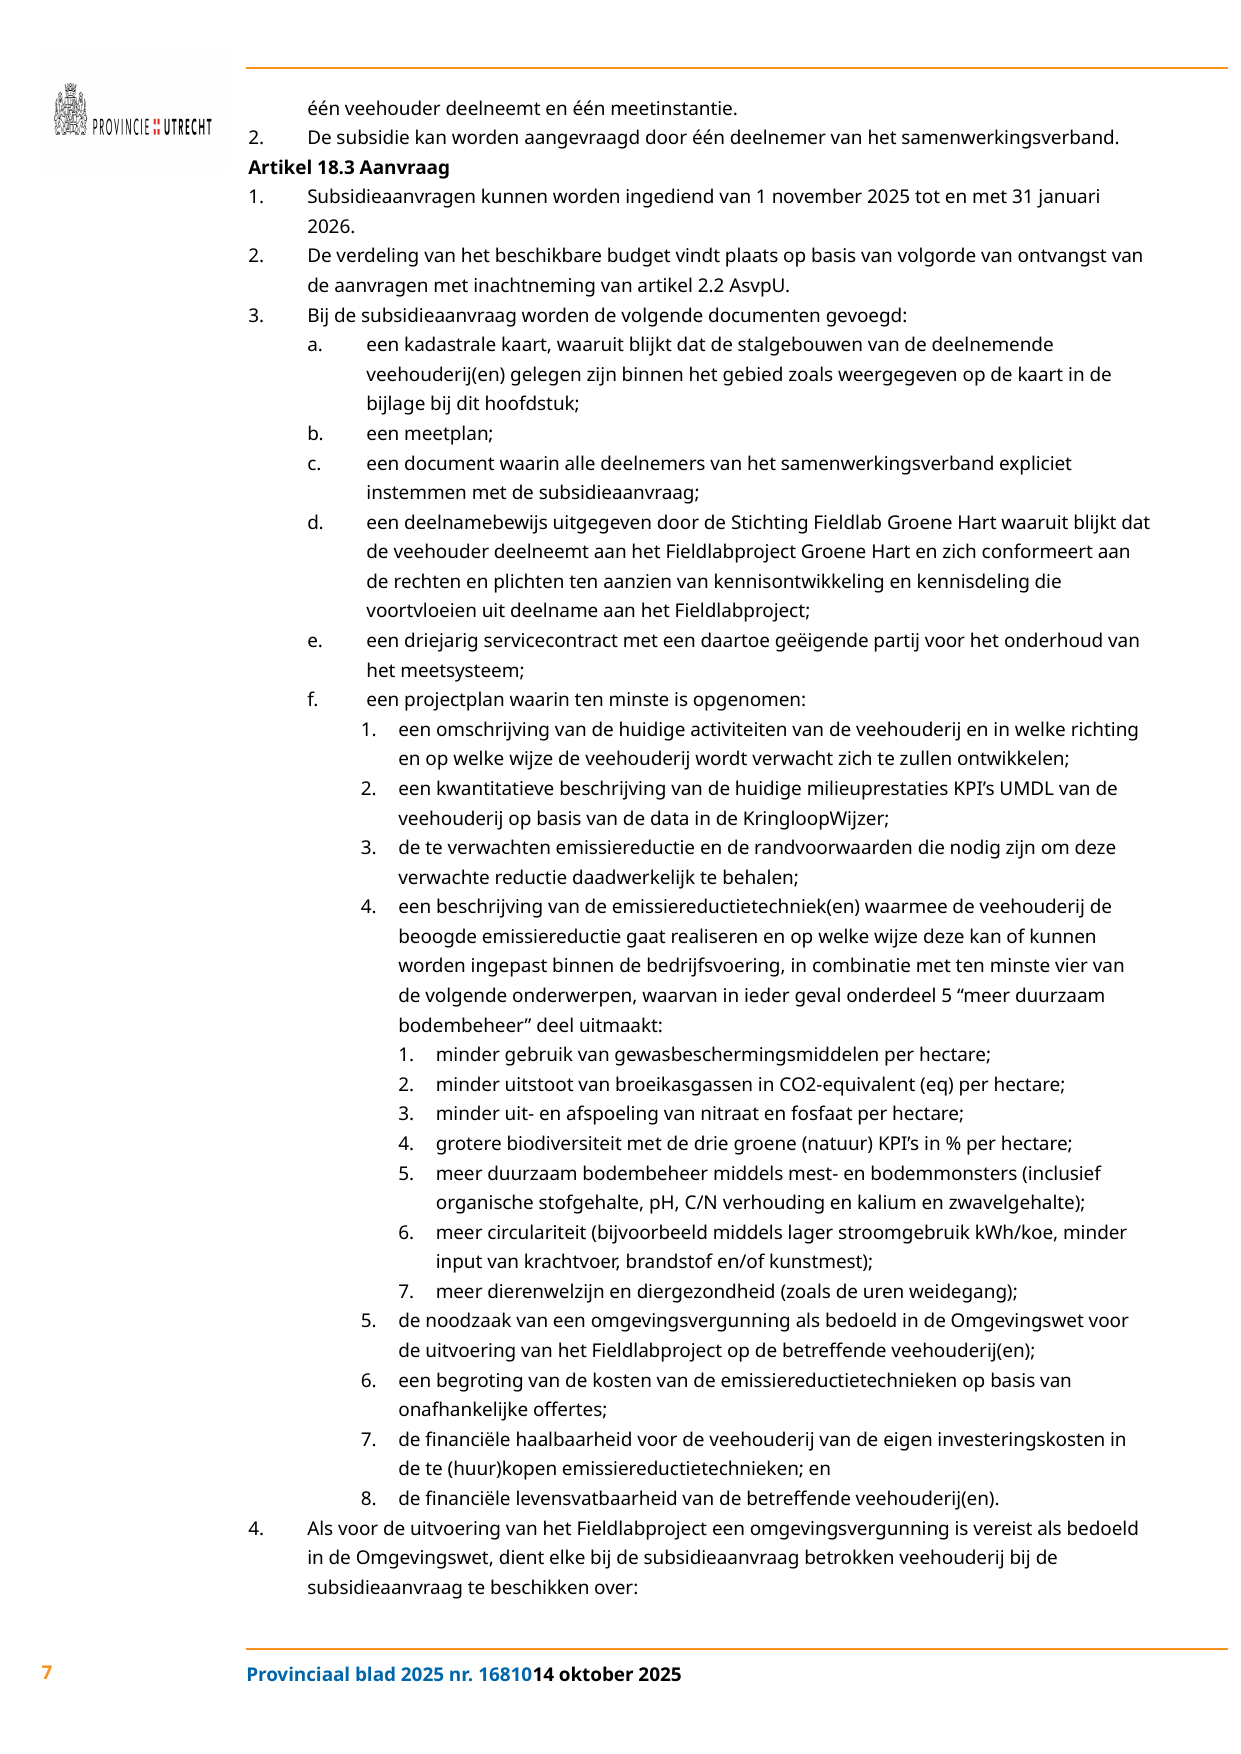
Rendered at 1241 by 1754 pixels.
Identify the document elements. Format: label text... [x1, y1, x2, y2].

list de te verwachten emissiereductie en de randvoorwaarden die nodig zijn om deze verwachte reductie daadwerkelijk te behalen; [361, 834, 1152, 890]
list De subsidie kan worden aangevraagd door één deelnemer van het samenwerkingsverband. [248, 124, 1152, 150]
list een kadastrale kaart, waaruit blijkt dat de stalgebouwen van de deelnemende veehouderij(en) gelegen zijn binnen het gebied zoals weergegeven op de kaart in de bijlage bij dit hoofdstuk; [307, 331, 1152, 416]
list Subsidieaanvragen kunnen worden ingediend van 1 november 2025 tot en met 31 januari 2026. [248, 183, 1152, 239]
list meer circulariteit (bijvoorbeeld middels lager stroomgebruik kWh/koe, minder input van krachtvoer, brandstof en/of kunstmest); [398, 1219, 1152, 1274]
list een beschrijving van de emissiereductietechniek(en) waarmee de veehouderij de beoogde emissiereductie gaat realiseren en op welke wijze deze kan of kunnen worden ingepast binnen de bedrijfsvoering, in combinatie met ten minste vier van de volgende onderwerpen, waarvan in ieder geval onderdeel 5 “meer duurzaam bodembeheer” deel uitmaakt: [361, 893, 1152, 1038]
list een meetplan; [307, 420, 1152, 446]
list meer duurzaam bodembeheer middels mest- en bodemmonsters (inclusief organische stofgehalte, pH, C/N verhouding en kalium en zwavelgehalte); [398, 1160, 1152, 1215]
list grotere biodiversiteit met de drie groene (natuur) KPI’s in % per hectare; [398, 1130, 1152, 1156]
list een begroting van de kosten van de emissiereductietechnieken op basis van onafhankelijke offertes; [361, 1367, 1152, 1422]
list de financiële haalbaarheid voor de veehouderij van de eigen investeringskosten in de te (huur)kopen emissiereductietechnieken; en [361, 1426, 1152, 1481]
list een deelnamebewijs uitgegeven door de Stichting Fieldlab Groene Hart waaruit blijkt dat de veehouder deelneemt aan het Fieldlabproject Groene Hart en zich conformeert aan de rechten en plichten ten aanzien van kennisontwikkeling en kennisdeling die voortvloeien uit deelname aan het Fieldlabproject; [307, 509, 1152, 623]
list een kwantitatieve beschrijving van de huidige milieuprestaties KPI’s UMDL van de veehouderij op basis van de data in de KringloopWijzer; [361, 775, 1152, 831]
list een driejarig servicecontract met een daartoe geëigende partij voor het onderhoud van het meetsysteem; [307, 627, 1152, 683]
list minder uitstoot van broeikasgassen in CO2-equivalent (eq) per hectare; [398, 1071, 1152, 1097]
list de financiële levensvatbaarheid van de betreffende veehouderij(en). [361, 1485, 1152, 1511]
list minder gebruik van gewasbeschermingsmiddelen per hectare; [398, 1041, 1152, 1067]
list De verdeling van het beschikbare budget vindt plaats op basis van volgorde van ontvangst van de aanvragen met inachtneming van artikel 2.2 AsvpU. [248, 243, 1152, 298]
list een omschrijving van de huidige activiteiten van de veehouderij en in welke richting en op welke wijze de veehouderij wordt verwacht zich te zullen ontwikkelen; [361, 716, 1152, 771]
list een document waarin alle deelnemers van het samenwerkingsverband expliciet instemmen met de subsidieaanvraag; [307, 450, 1152, 505]
list één veehouder deelneemt en één meetinstantie. [248, 95, 1152, 121]
list Bij de subsidieaanvraag worden de volgende documenten gevoegd: [248, 302, 1152, 328]
list een projectplan waarin ten minste is opgenomen: [307, 686, 1152, 712]
list Als voor de uitvoering van het Fieldlabproject een omgevingsvergunning is vereist als bedoeld in de Omgevingswet, dient elke bij de subsidieaanvraag betrokken veehouderij bij de subsidieaanvraag te beschikken over: [248, 1515, 1152, 1600]
picture [41, 47, 231, 172]
list meer dierenwelzijn en diergezondheid (zoals de uren weidegang); [398, 1278, 1152, 1304]
text Artikel 18.3 Aanvraag [248, 154, 1152, 180]
list de noodzaak van een omgevingsvergunning als bedoeld in de Omgevingswet voor de uitvoering van het Fieldlabproject op de betreffende veehouderij(en); [361, 1308, 1152, 1363]
list minder uit- en afspoeling van nitraat en fosfaat per hectare; [398, 1101, 1152, 1126]
